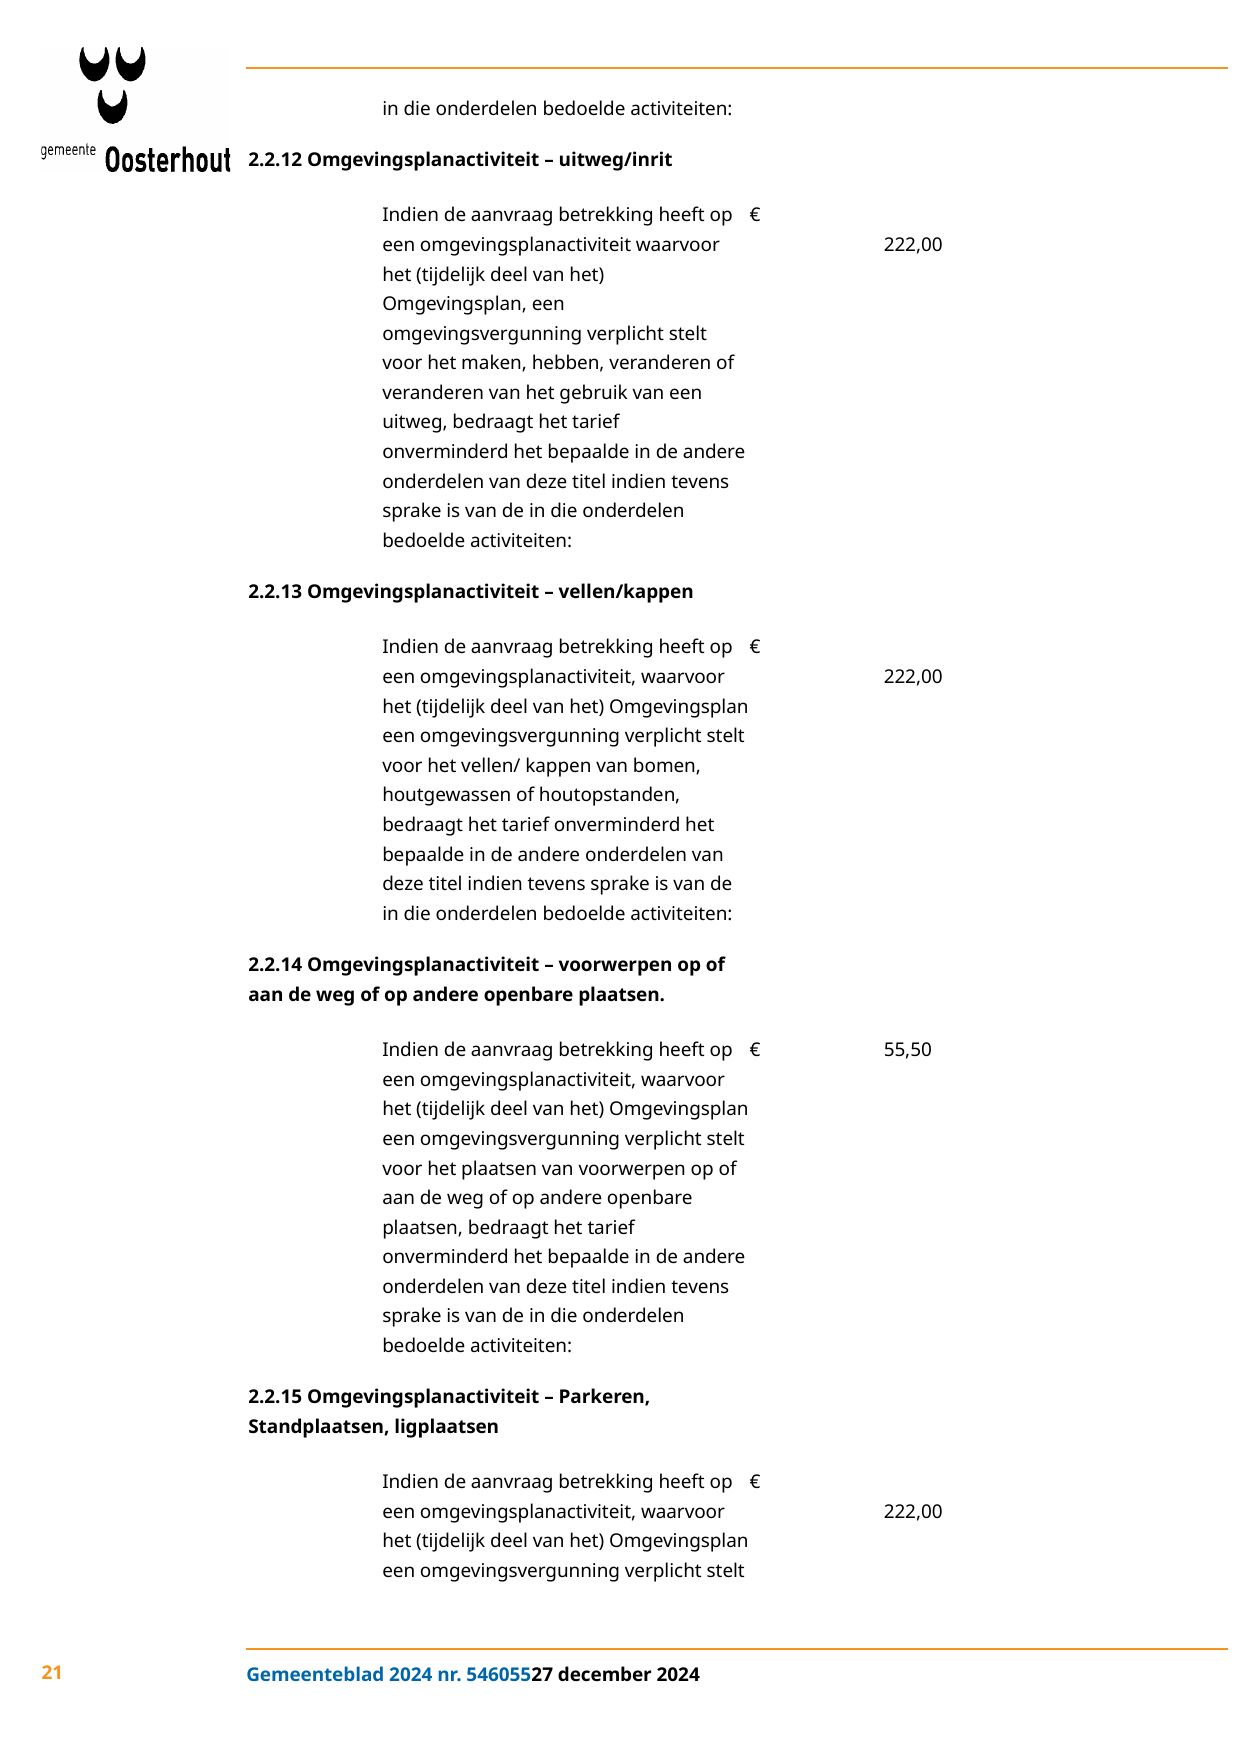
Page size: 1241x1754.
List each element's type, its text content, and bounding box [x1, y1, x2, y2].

table_cell 222,00 [884, 1469, 1017, 1583]
table_cell [248, 95, 382, 121]
table_cell 2.2.15 Omgevingsplanactiviteit – Parkeren, Standplaatsen, ligplaatsen [248, 1384, 749, 1468]
table_cell € [749, 202, 883, 553]
table_cell Indien de aanvraag betrekking heeft op een omgevingsplanactiviteit, waarvoor het (tijdelijk deel van het) Omgevingsplan een omgevingsvergunning verplicht stelt voor het plaatsen van voorwerpen op of aan de weg of op andere openbare plaatsen, bedraagt het tarief onverminderd het bepaalde in de andere onderdelen van deze titel indien tevens sprake is van de in die onderdelen bedoelde activiteiten: [382, 1036, 749, 1358]
table_cell 55,50 [884, 1036, 1017, 1358]
table_cell [382, 121, 749, 146]
table_cell [749, 579, 883, 634]
table_cell [248, 553, 382, 578]
table_cell [884, 146, 1017, 202]
table_cell [248, 1469, 382, 1583]
table_cell [884, 553, 1017, 578]
table_cell 222,00 [884, 202, 1017, 553]
table_cell 222,00 [884, 634, 1017, 926]
table_cell Indien de aanvraag betrekking heeft op een omgevingsplanactiviteit, waarvoor het (tijdelijk deel van het) Omgevingsplan een omgevingsvergunning verplicht stelt voor het vellen/ kappen van bomen, houtgewassen of houtopstanden, bedraagt het tarief onverminderd het bepaalde in de andere onderdelen van deze titel indien tevens sprake is van de in die onderdelen bedoelde activiteiten: [382, 634, 749, 926]
table_cell [248, 121, 382, 146]
table_cell [749, 146, 883, 202]
table_cell in die onderdelen bedoelde activiteiten: [382, 95, 749, 121]
table_cell [749, 553, 883, 578]
table_cell [248, 202, 382, 553]
table_cell [248, 1358, 749, 1384]
table_cell [749, 1384, 883, 1468]
table_cell € [749, 1036, 883, 1358]
table_cell [382, 553, 749, 578]
table_cell [884, 121, 1017, 146]
table_cell [884, 579, 1017, 634]
table_cell [884, 926, 1017, 951]
table_cell 2.2.14 Omgevingsplanactiviteit – voorwerpen op of aan de weg of op andere openbare plaatsen. [248, 951, 749, 1036]
table_cell [884, 95, 1017, 121]
table_cell [749, 951, 883, 1036]
table_cell € [749, 1469, 883, 1583]
table_cell € [749, 634, 883, 926]
table_cell [884, 1358, 1017, 1384]
table_cell [749, 95, 883, 121]
table_cell [749, 121, 883, 146]
table_cell 2.2.12 Omgevingsplanactiviteit – uitweg/inrit [248, 146, 749, 202]
table_cell [248, 1036, 382, 1358]
table_cell [884, 1384, 1017, 1468]
table_cell [749, 1358, 883, 1384]
table_cell Indien de aanvraag betrekking heeft op een omgevingsplanactiviteit, waarvoor het (tijdelijk deel van het) Omgevingsplan een omgevingsvergunning verplicht stelt [382, 1469, 749, 1583]
table_cell 2.2.13 Omgevingsplanactiviteit – vellen/kappen [248, 579, 749, 634]
table_cell [248, 634, 382, 926]
table_cell [884, 951, 1017, 1036]
table_cell [749, 926, 883, 951]
table_cell [248, 926, 749, 951]
table_cell Indien de aanvraag betrekking heeft op een omgevingsplanactiviteit waarvoor het (tijdelijk deel van het) Omgevingsplan, een omgevingsvergunning verplicht stelt voor het maken, hebben, veranderen of veranderen van het gebruik van een uitweg, bedraagt het tarief onverminderd het bepaalde in de andere onderdelen van deze titel indien tevens sprake is van de in die onderdelen bedoelde activiteiten: [382, 202, 749, 553]
picture [41, 47, 231, 172]
